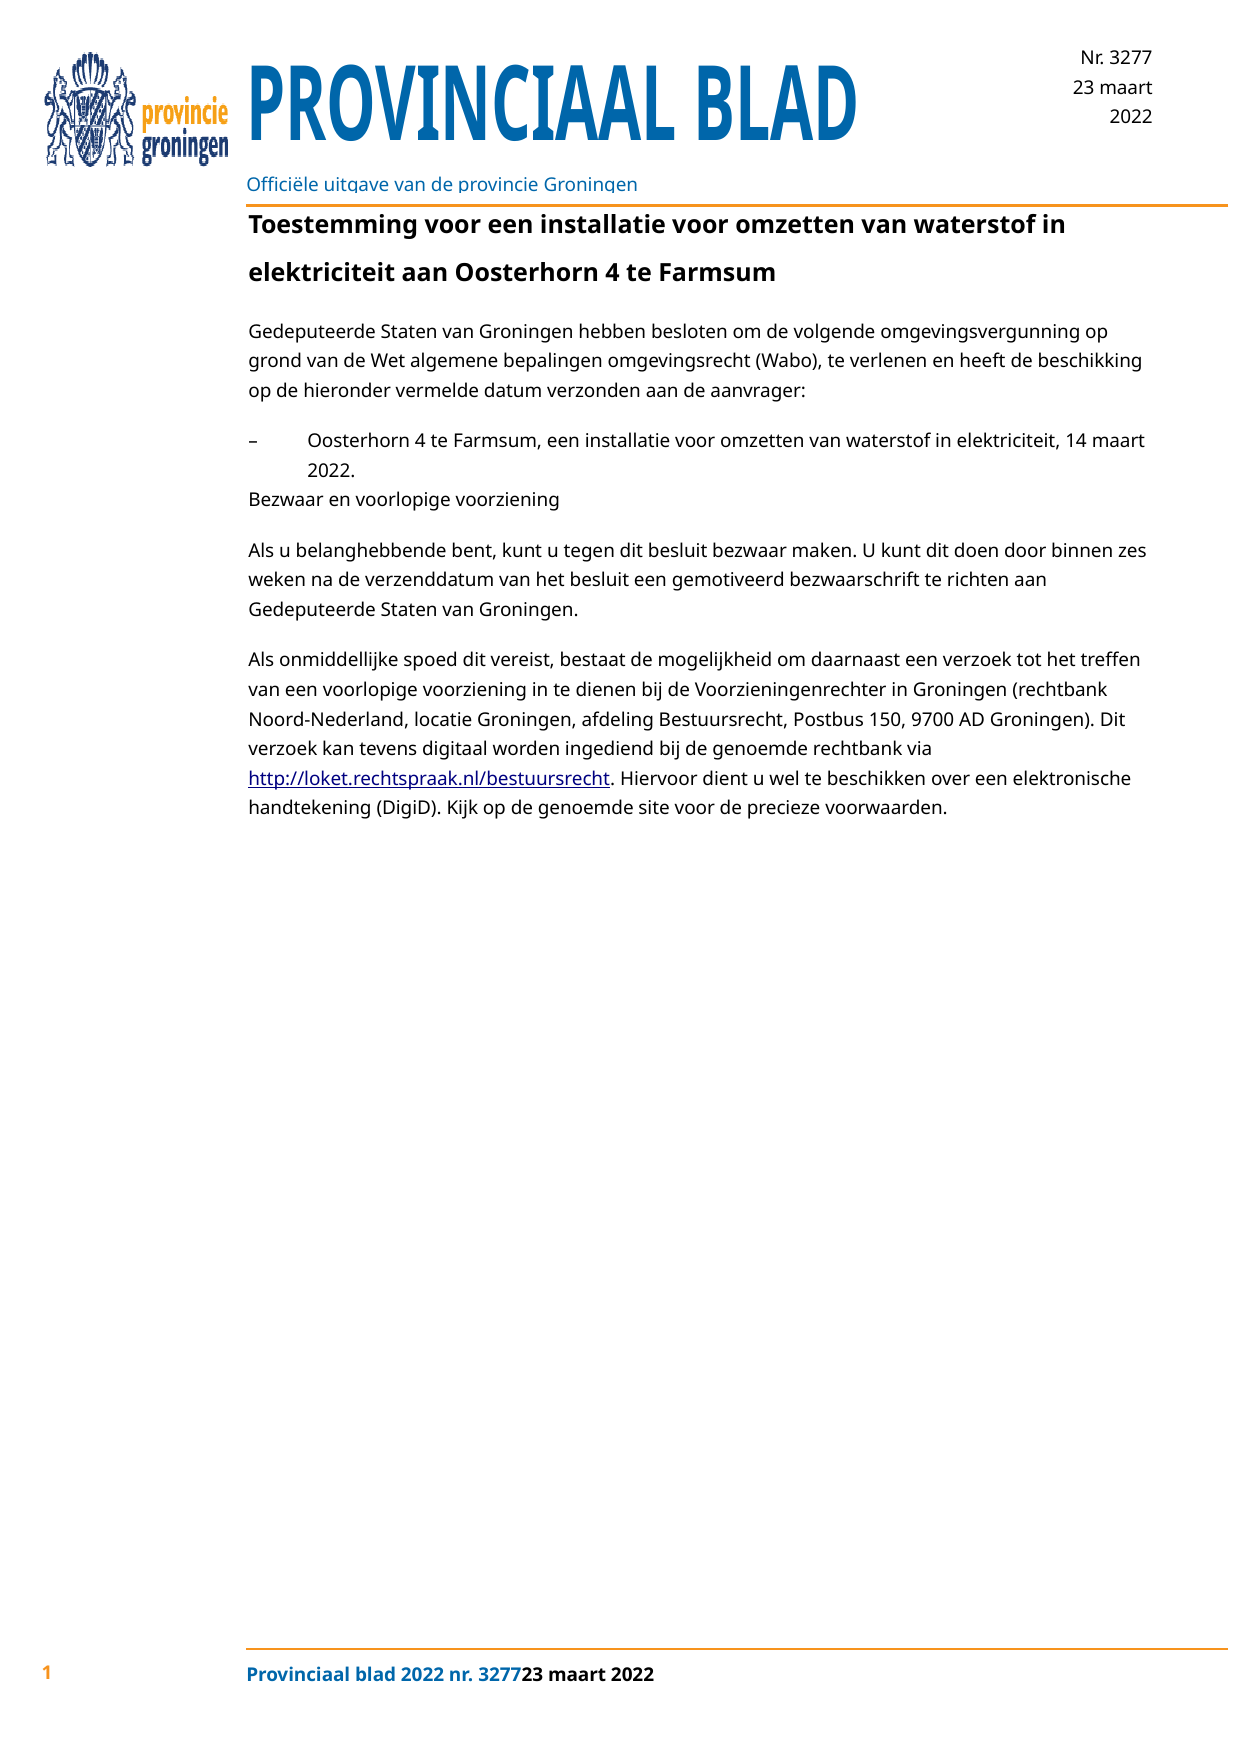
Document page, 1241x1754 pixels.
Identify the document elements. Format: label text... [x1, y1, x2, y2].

text Gedeputeerde Staten van Groningen hebben besloten om de volgende omgevingsvergunning op grond van de Wet algemene bepalingen omgevingsrecht (Wabo), te verlenen en heeft de beschikking op de hieronder vermelde datum verzonden aan de aanvrager: [248, 318, 1152, 403]
text Toestemming voor een installatie voor omzetten van waterstof in elektriciteit aan Oosterhorn 4 te Farmsum [248, 207, 1152, 288]
text Als u belanghebbende bent, kunt u tegen dit besluit bezwaar maken. U kunt dit doen door binnen zes weken na de verzenddatum van het besluit een gemotiveerd bezwaarschrift te richten aan Gedeputeerde Staten van Groningen. [248, 537, 1152, 622]
text Als onmiddellijke spoed dit vereist, bestaat de mogelijkheid om daarnaast een verzoek tot het treffen van een voorlopige voorziening in te dienen bij de Voorzieningenrechter in Groningen (rechtbank Noord-Nederland, locatie Groningen, afdeling Bestuursrecht, Postbus 150, 9700 AD Groningen). Dit verzoek kan tevens digitaal worden ingediend bij de genoemde rechtbank via http://loket.rechtspraak.nl/bestuursrecht. Hiervoor dient u wel te beschikken over een elektronische handtekening (DigiD). Kijk op de genoemde site voor de precieze voorwaarden. [248, 647, 1152, 820]
picture [41, 47, 231, 172]
list Oosterhorn 4 te Farmsum, een installatie voor omzetten van waterstof in elektriciteit, 14 maart 2022. [248, 427, 1152, 483]
text Bezwaar en voorlopige voorziening [248, 487, 1152, 512]
